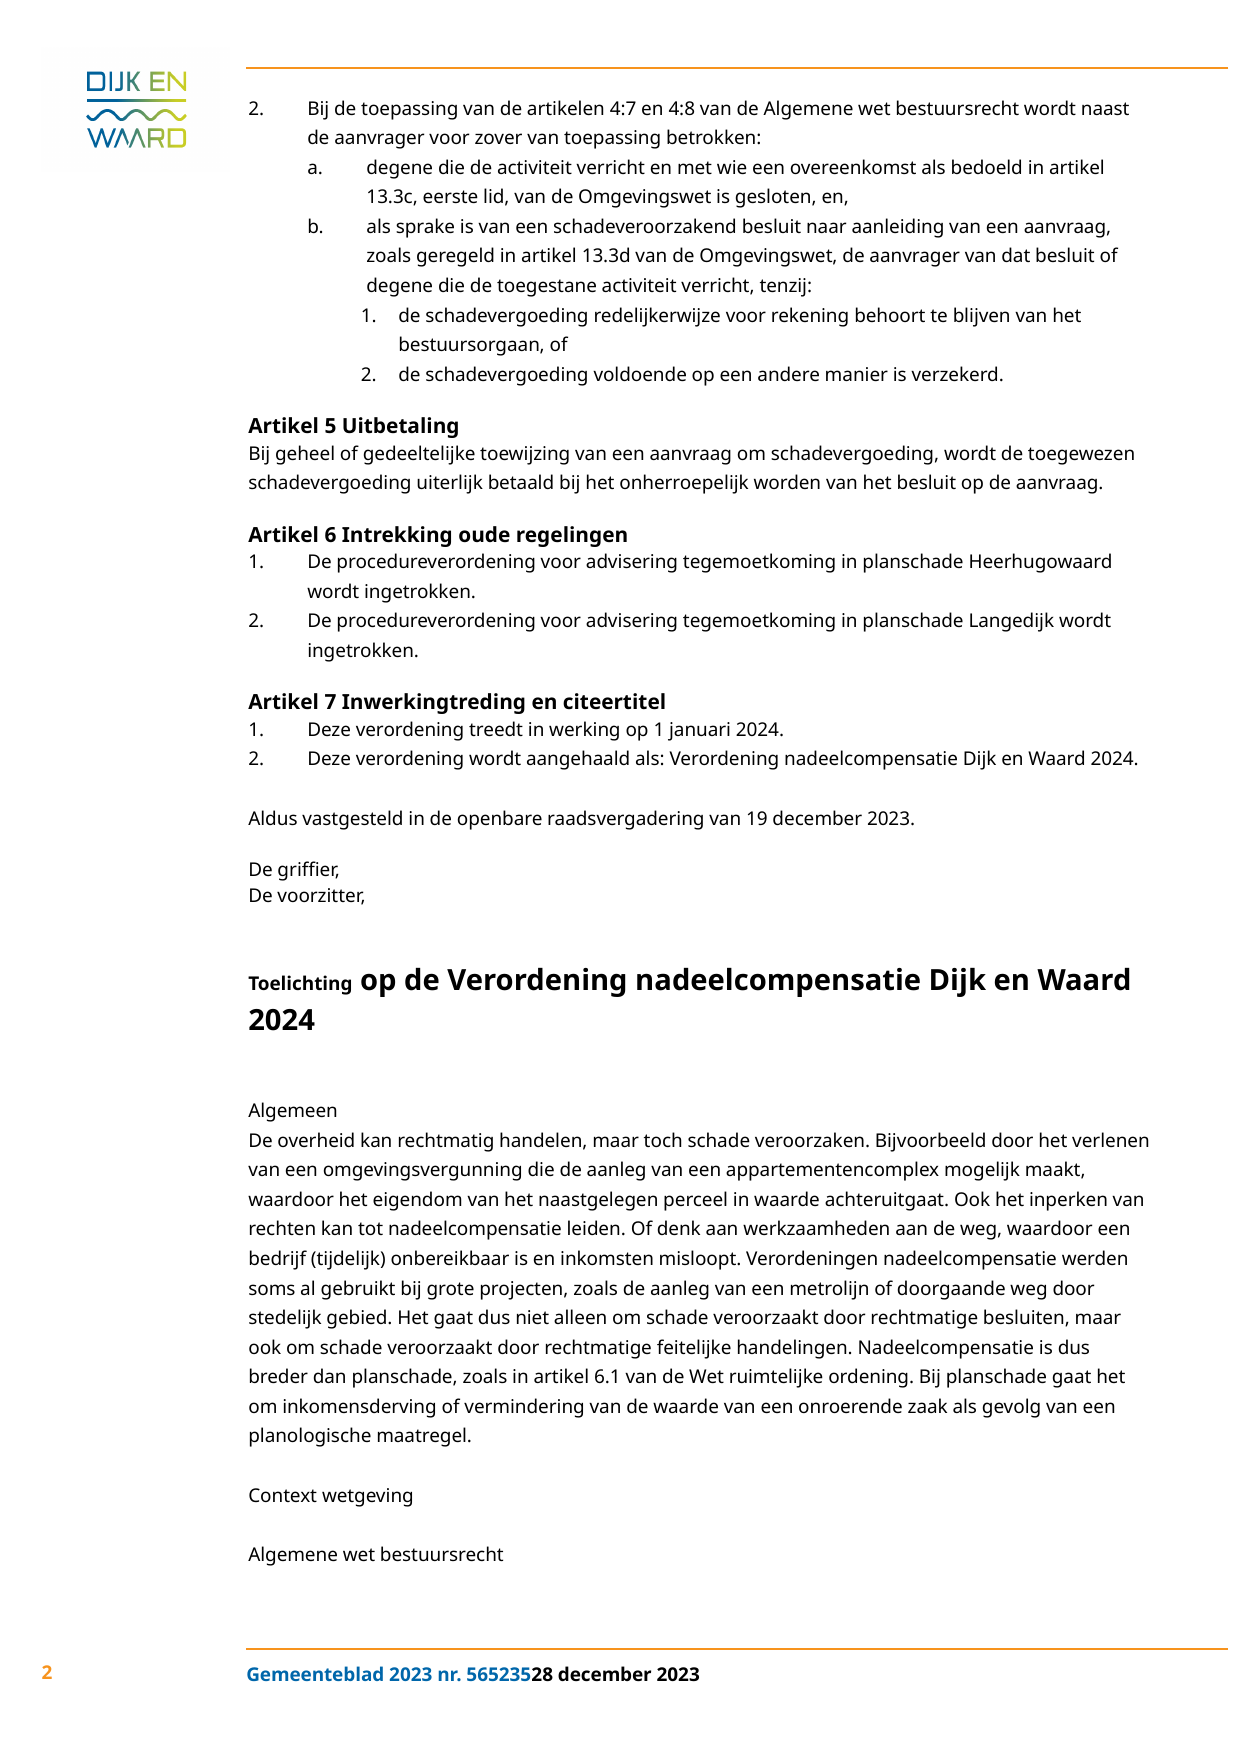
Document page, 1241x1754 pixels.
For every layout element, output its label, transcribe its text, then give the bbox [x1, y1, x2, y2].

text De overheid kan rechtmatig handelen, maar toch schade veroorzaken. Bijvoorbeeld door het verlenen van een omgevingsvergunning die de aanleg van een appartementencomplex mogelijk maakt, waardoor het eigendom van het naastgelegen perceel in waarde achteruitgaat. Ook het inperken van rechten kan tot nadeelcompensatie leiden. Of denk aan werkzaamheden aan de weg, waardoor een bedrijf (tijdelijk) onbereikbaar is en inkomsten misloopt. Verordeningen nadeelcompensatie werden soms al gebruikt bij grote projecten, zoals de aanleg van een metrolijn of doorgaande weg door stedelijk gebied. Het gaat dus niet alleen om schade veroorzaakt door rechtmatige besluiten, maar ook om schade veroorzaakt door rechtmatige feitelijke handelingen. Nadeelcompensatie is dus breder dan planschade, zoals in artikel 6.1 van de Wet ruimtelijke ordening. Bij planschade gaat het om inkomensderving of vermindering van de waarde van een onroerende zaak als gevolg van een planologische maatregel. [248, 1127, 1152, 1448]
text Bij geheel of gedeeltelijke toewijzing van een aanvraag om schadevergoeding, wordt de toegewezen schadevergoeding uiterlijk betaald bij het onherroepelijk worden van het besluit op de aanvraag. [248, 440, 1152, 495]
list degene die de activiteit verricht en met wie een overeenkomst als bedoeld in artikel 13.3c, eerste lid, van de Omgevingswet is gesloten, en, [307, 154, 1152, 209]
list de schadevergoeding voldoende op een andere manier is verzekerd. [361, 361, 1152, 387]
list De procedureverordening voor advisering tegemoetkoming in planschade Langedijk wordt ingetrokken. [248, 607, 1152, 663]
text Toelichting op de Verordening nadeelcompensatie Dijk en Waard 2024 [248, 959, 1152, 1038]
text De griffier, [248, 856, 1152, 882]
text Algemeen [248, 1097, 1152, 1123]
text Context wetgeving [248, 1482, 1152, 1507]
list de schadevergoeding redelijkerwijze voor rekening behoort te blijven van het bestuursorgaan, of [361, 302, 1152, 357]
text Artikel 7 Inwerkingtreding en citeertitel [248, 687, 1152, 716]
list Deze verordening treedt in werking op 1 januari 2024. [248, 716, 1152, 742]
text Artikel 6 Intrekking oude regelingen [248, 520, 1152, 548]
list Bij de toepassing van de artikelen 4:7 en 4:8 van de Algemene wet bestuursrecht wordt naast de aanvrager voor zover van toepassing betrokken: [248, 95, 1152, 150]
text Algemene wet bestuursrecht [248, 1541, 1152, 1567]
list als sprake is van een schadeveroorzakend besluit naar aanleiding van een aanvraag, zoals geregeld in artikel 13.3d van de Omgevingswet, de aanvrager van dat besluit of degene die de toegestane activiteit verricht, tenzij: [307, 213, 1152, 298]
list Deze verordening wordt aangehaald als: Verordening nadeelcompensatie Dijk en Waard 2024. [248, 746, 1152, 771]
text De voorzitter, [248, 882, 1152, 908]
picture [41, 47, 231, 172]
text Aldus vastgesteld in de openbare raadsvergadering van 19 december 2023. [248, 805, 1152, 830]
list De procedureverordening voor advisering tegemoetkoming in planschade Heerhugowaard wordt ingetrokken. [248, 548, 1152, 604]
text Artikel 5 Uitbetaling [248, 411, 1152, 440]
